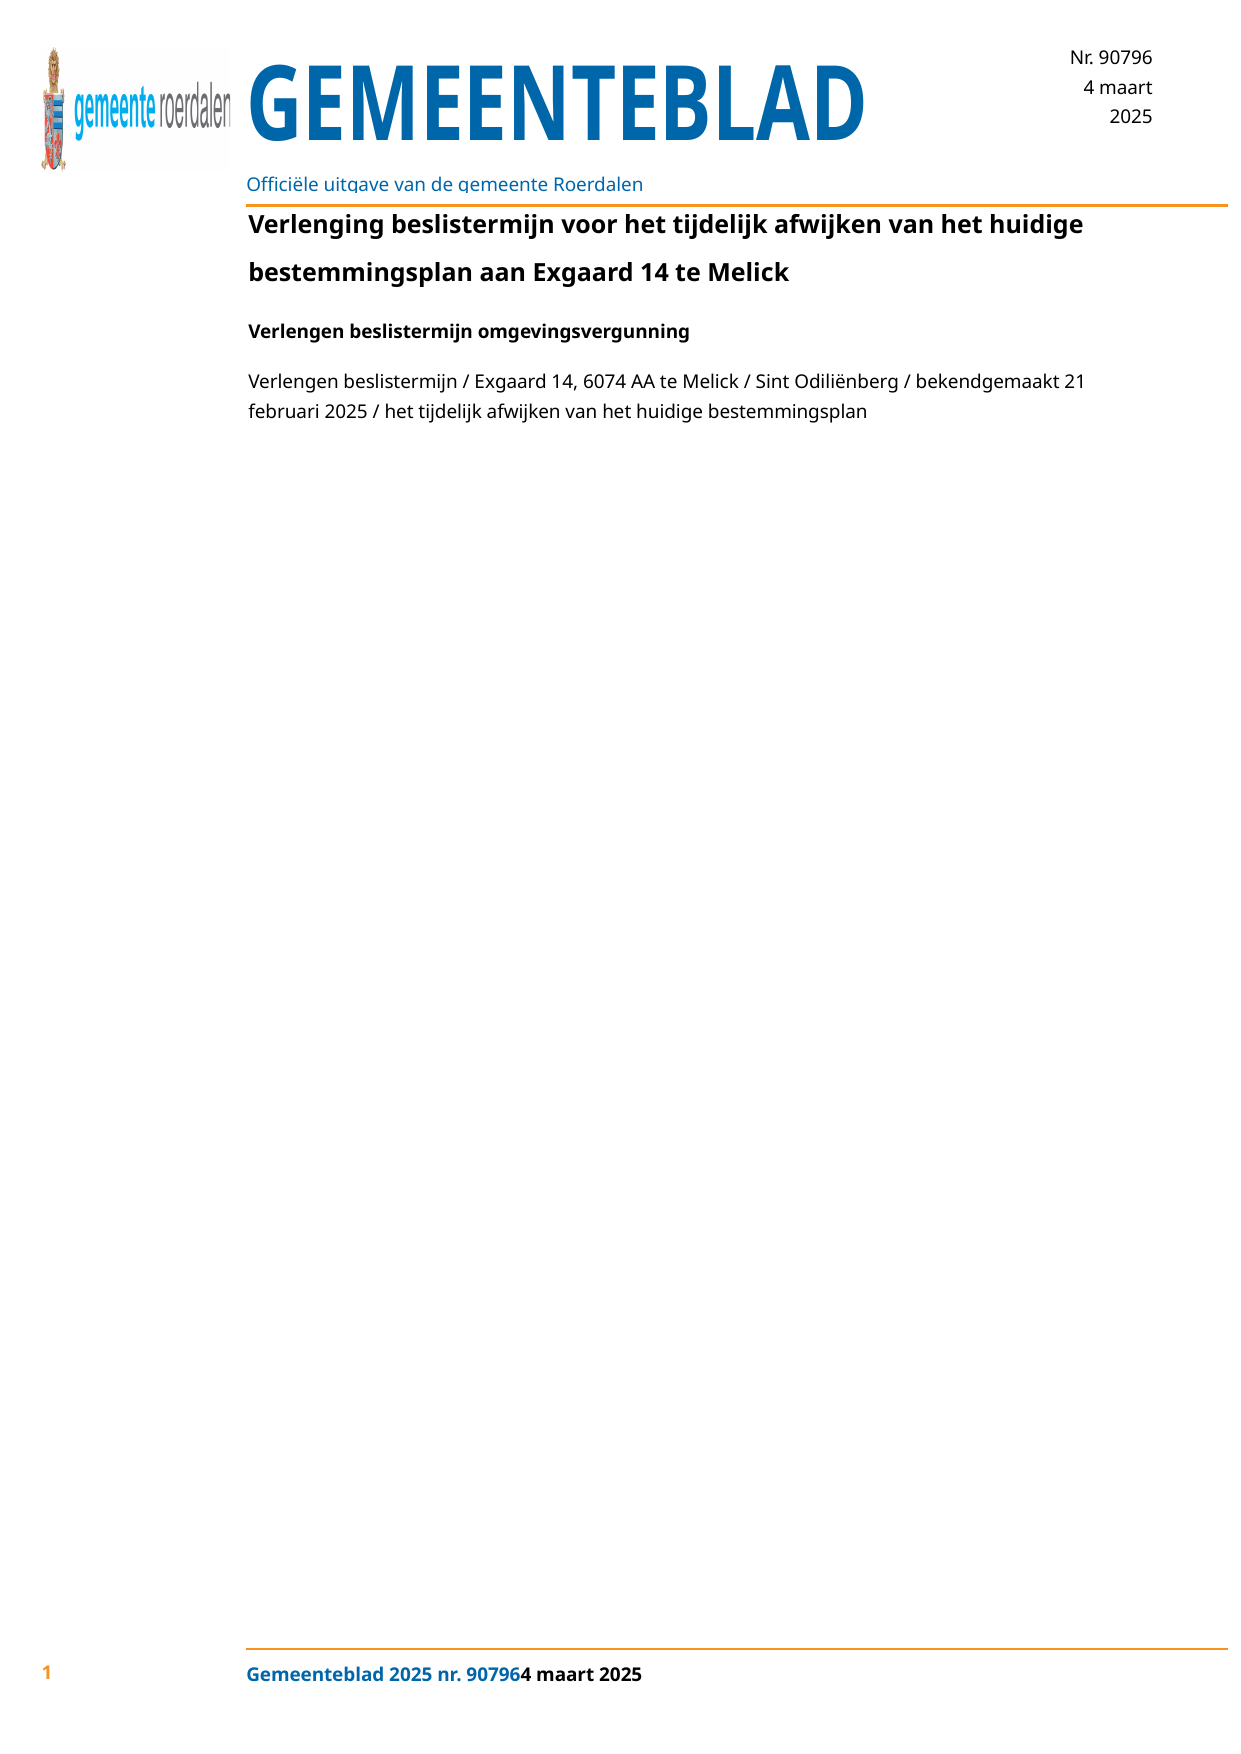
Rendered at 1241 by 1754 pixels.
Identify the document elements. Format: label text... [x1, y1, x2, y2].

text Verlenging beslistermijn voor het tijdelijk afwijken van het huidige bestemmingsplan aan Exgaard 14 te Melick [248, 207, 1152, 288]
text Verlengen beslistermijn / Exgaard 14, 6074 AA te Melick / Sint Odiliënberg / bekendgemaakt 21 februari 2025 / het tijdelijk afwijken van het huidige bestemmingsplan [248, 368, 1152, 424]
picture [41, 47, 231, 172]
text Verlengen beslistermijn omgevingsvergunning [248, 318, 1152, 344]
